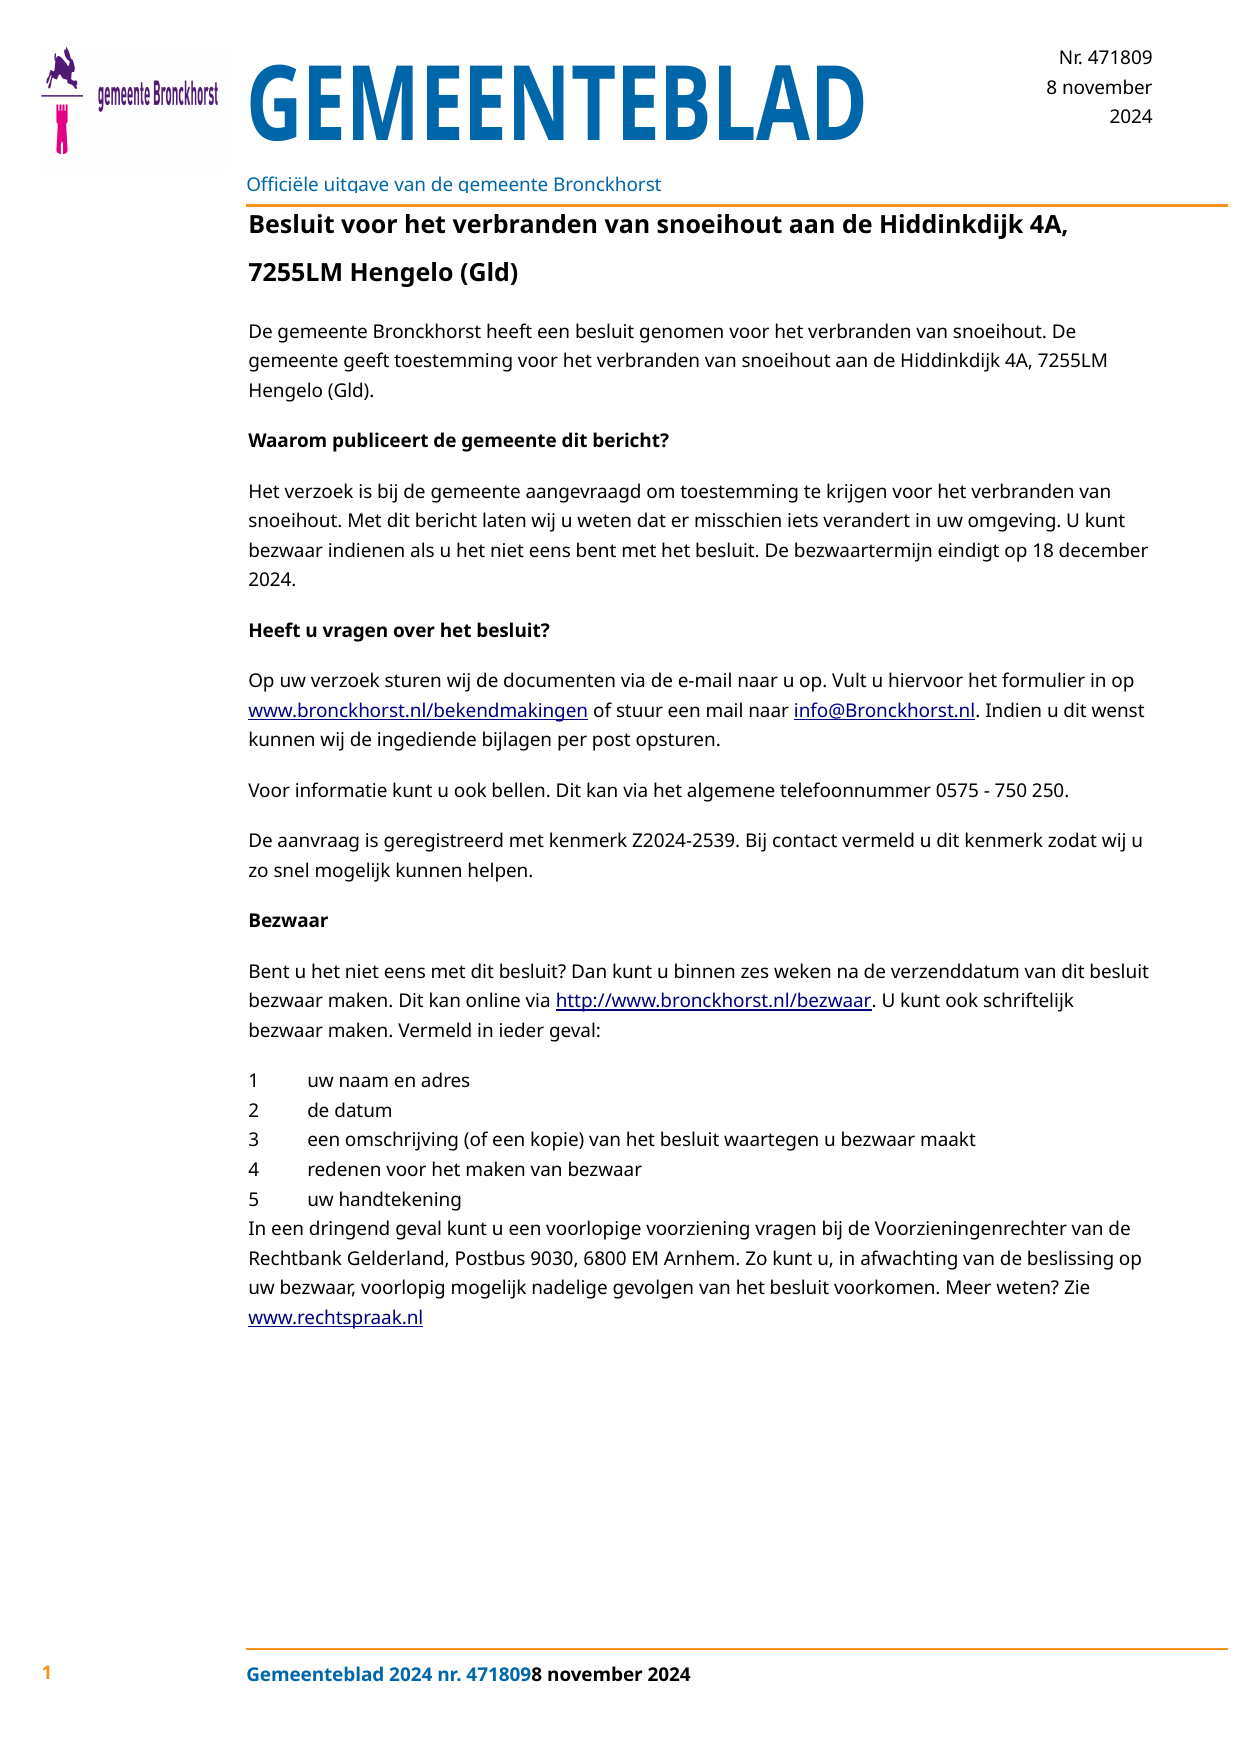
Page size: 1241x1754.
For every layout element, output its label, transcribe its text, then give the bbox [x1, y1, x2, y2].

text Bezwaar [248, 907, 1152, 933]
text De aanvraag is geregistreerd met kenmerk Z2024-2539. Bij contact vermeld u dit kenmerk zodat wij u zo snel mogelijk kunnen helpen. [248, 827, 1152, 883]
text Waarom publiceert de gemeente dit bericht? [248, 427, 1152, 453]
list uw naam en adres [248, 1067, 1152, 1093]
picture [41, 47, 231, 172]
text De gemeente Bronckhorst heeft een besluit genomen voor het verbranden van snoeihout. De gemeente geeft toestemming voor het verbranden van snoeihout aan de Hiddinkdijk 4A, 7255LM Hengelo (Gld). [248, 318, 1152, 403]
list uw handtekening [248, 1186, 1152, 1212]
text In een dringend geval kunt u een voorlopige voorziening vragen bij de Voorzieningenrechter van de Rechtbank Gelderland, Postbus 9030, 6800 EM Arnhem. Zo kunt u, in afwachting van de beslissing op uw bezwaar, voorlopig mogelijk nadelige gevolgen van het besluit voorkomen. Meer weten? Zie www.rechtspraak.nl [248, 1215, 1152, 1330]
text Heeft u vragen over het besluit? [248, 617, 1152, 643]
text Voor informatie kunt u ook bellen. Dit kan via het algemene telefoonnummer 0575 - 750 250. [248, 777, 1152, 803]
list de datum [248, 1097, 1152, 1123]
list redenen voor het maken van bezwaar [248, 1156, 1152, 1182]
text Bent u het niet eens met dit besluit? Dan kunt u binnen zes weken na de verzenddatum van dit besluit bezwaar maken. Dit kan online via http://www.bronckhorst.nl/bezwaar. U kunt ook schriftelijk bezwaar maken. Vermeld in ieder geval: [248, 958, 1152, 1043]
text Op uw verzoek sturen wij de documenten via de e-mail naar u op. Vult u hiervoor het formulier in op www.bronckhorst.nl/bekendmakingen of stuur een mail naar info@Bronckhorst.nl. Indien u dit wenst kunnen wij de ingediende bijlagen per post opsturen. [248, 667, 1152, 752]
list een omschrijving (of een kopie) van het besluit waartegen u bezwaar maakt [248, 1127, 1152, 1152]
text Besluit voor het verbranden van snoeihout aan de Hiddinkdijk 4A, 7255LM Hengelo (Gld) [248, 207, 1152, 288]
text Het verzoek is bij de gemeente aangevraagd om toestemming te krijgen voor het verbranden van snoeihout. Met dit bericht laten wij u weten dat er misschien iets verandert in uw omgeving. U kunt bezwaar indienen als u het niet eens bent met het besluit. De bezwaartermijn eindigt op 18 december 2024. [248, 478, 1152, 592]
